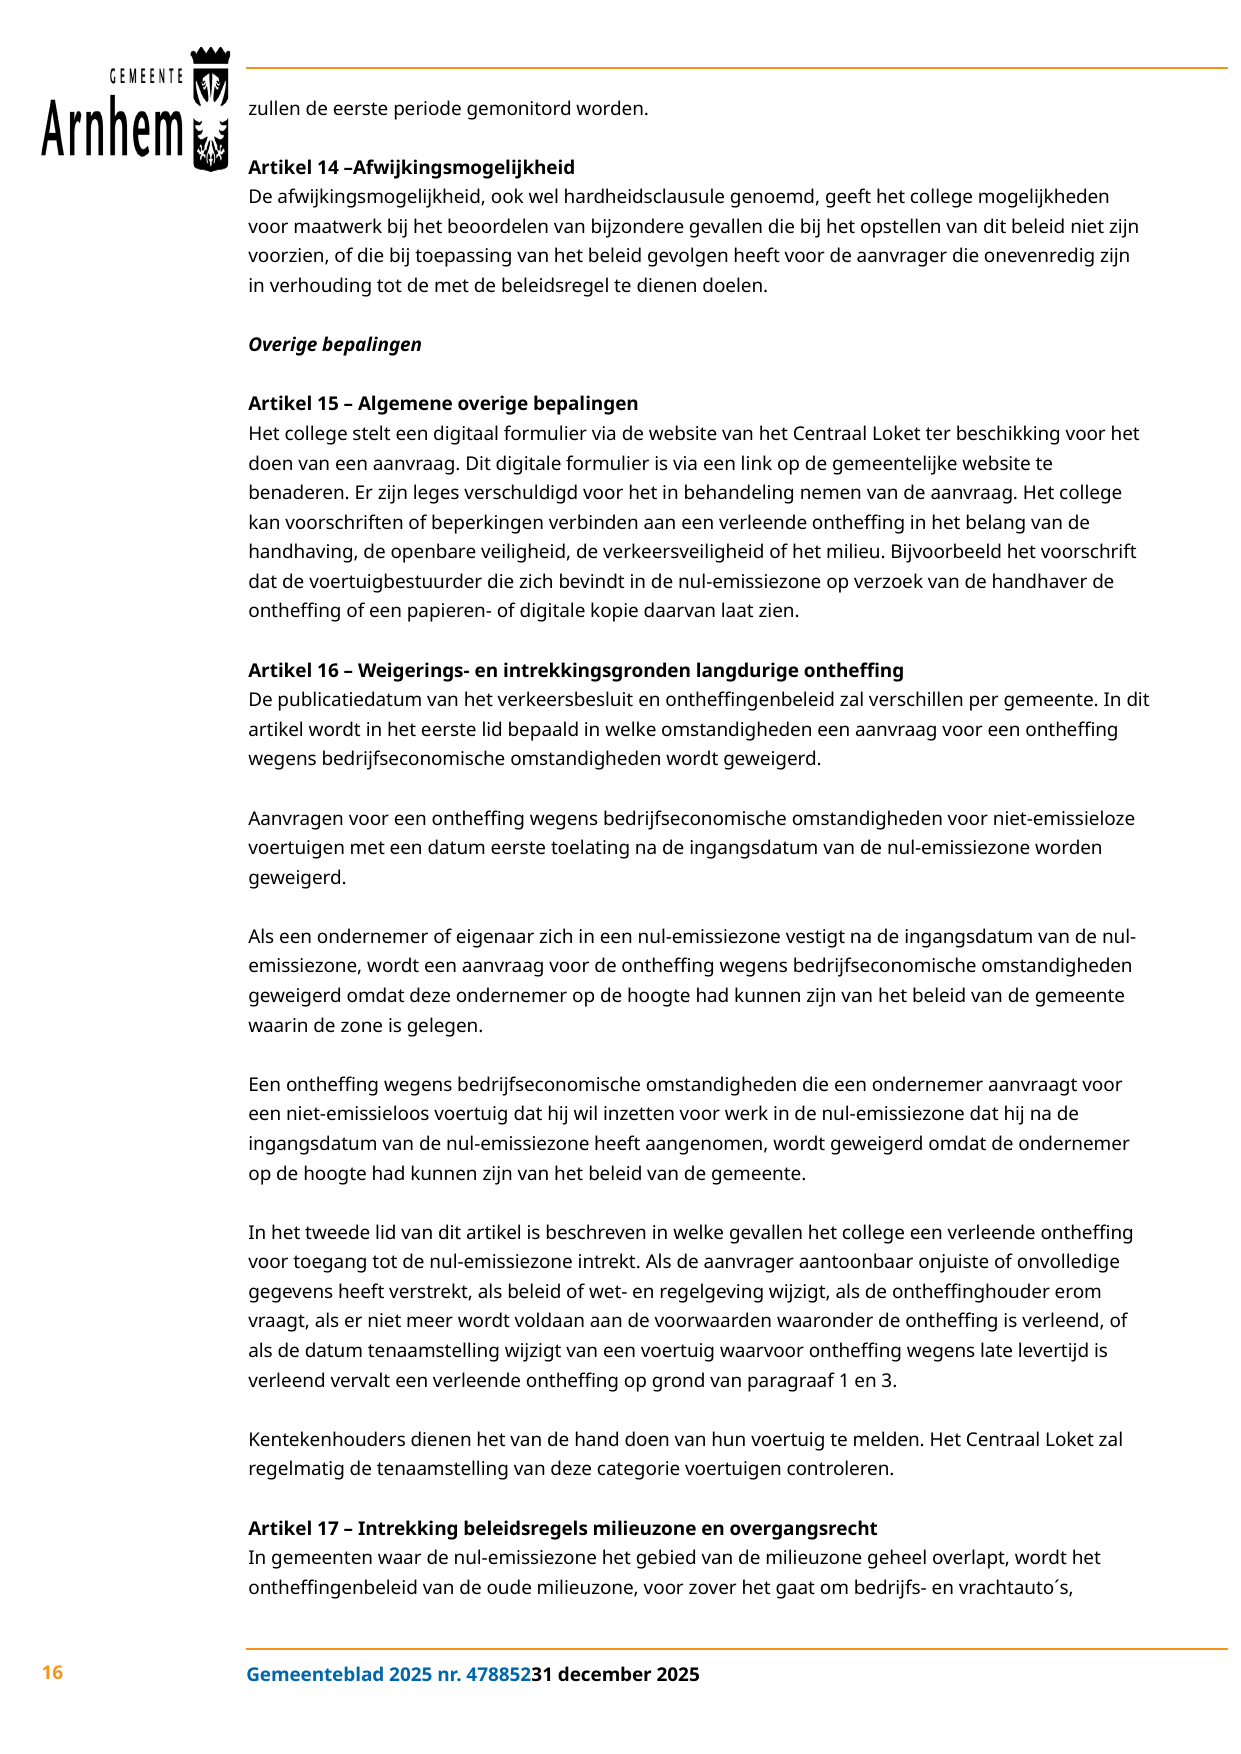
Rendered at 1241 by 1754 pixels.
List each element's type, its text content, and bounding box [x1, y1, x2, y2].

text De afwijkingsmogelijkheid, ook wel hardheidsclausule genoemd, geeft het college mogelijkheden voor maatwerk bij het beoordelen van bijzondere gevallen die bij het opstellen van dit beleid niet zijn voorzien, of die bij toepassing van het beleid gevolgen heeft voor de aanvrager die onevenredig zijn in verhouding tot de met de beleidsregel te dienen doelen. [248, 183, 1152, 298]
text Artikel 17 – Intrekking beleidsregels milieuzone en overgangsrecht [248, 1515, 1152, 1541]
text De publicatiedatum van het verkeersbesluit en ontheffingenbeleid zal verschillen per gemeente. In dit artikel wordt in het eerste lid bepaald in welke omstandigheden een aanvraag voor een ontheffing wegens bedrijfseconomische omstandigheden wordt geweigerd. [248, 686, 1152, 771]
text In gemeenten waar de nul-emissiezone het gebied van de milieuzone geheel overlapt, wordt het ontheffingenbeleid van de oude milieuzone, voor zover het gaat om bedrijfs- en vrachtauto´s, [248, 1544, 1152, 1600]
text Artikel 14 –Afwijkingsmogelijkheid [248, 154, 1152, 180]
text Artikel 16 – Weigerings- en intrekkingsgronden langdurige ontheffing [248, 657, 1152, 683]
text In het tweede lid van dit artikel is beschreven in welke gevallen het college een verleende ontheffing voor toegang tot de nul-emissiezone intrekt. Als de aanvrager aantoonbaar onjuiste of onvolledige gegevens heeft verstrekt, als beleid of wet- en regelgeving wijzigt, als de ontheffinghouder erom vraagt, als er niet meer wordt voldaan aan de voorwaarden waaronder de ontheffing is verleend, of als de datum tenaamstelling wijzigt van een voertuig waarvoor ontheffing wegens late levertijd is verleend vervalt een verleende ontheffing op grond van paragraaf 1 en 3. [248, 1219, 1152, 1393]
text Als een ondernemer of eigenaar zich in een nul-emissiezone vestigt na de ingangsdatum van de nul-emissiezone, wordt een aanvraag voor de ontheffing wegens bedrijfseconomische omstandigheden geweigerd omdat deze ondernemer op de hoogte had kunnen zijn van het beleid van de gemeente waarin de zone is gelegen. [248, 923, 1152, 1038]
text Artikel 15 – Algemene overige bepalingen [248, 391, 1152, 416]
text zullen de eerste periode gemonitord worden. [248, 95, 1152, 121]
text Kentekenhouders dienen het van de hand doen van hun voertuig te melden. Het Centraal Loket zal regelmatig de tenaamstelling van deze categorie voertuigen controleren. [248, 1426, 1152, 1481]
text Aanvragen voor een ontheffing wegens bedrijfseconomische omstandigheden voor niet-emissieloze voertuigen met een datum eerste toelating na de ingangsdatum van de nul-emissiezone worden geweigerd. [248, 805, 1152, 890]
picture [41, 47, 231, 172]
text Het college stelt een digitaal formulier via de website van het Centraal Loket ter beschikking voor het doen van een aanvraag. Dit digitale formulier is via een link op de gemeentelijke website te benaderen. Er zijn leges verschuldigd voor het in behandeling nemen van de aanvraag. Het college kan voorschriften of beperkingen verbinden aan een verleende ontheffing in het belang van de handhaving, de openbare veiligheid, de verkeersveiligheid of het milieu. Bijvoorbeeld het voorschrift dat de voertuigbestuurder die zich bevindt in de nul-emissiezone op verzoek van de handhaver de ontheffing of een papieren- of digitale kopie daarvan laat zien. [248, 420, 1152, 623]
text Een ontheffing wegens bedrijfseconomische omstandigheden die een ondernemer aanvraagt voor een niet-emissieloos voertuig dat hij wil inzetten voor werk in de nul-emissiezone dat hij na de ingangsdatum van de nul-emissiezone heeft aangenomen, wordt geweigerd omdat de ondernemer op de hoogte had kunnen zijn van het beleid van de gemeente. [248, 1071, 1152, 1186]
text Overige bepalingen [248, 331, 1152, 357]
